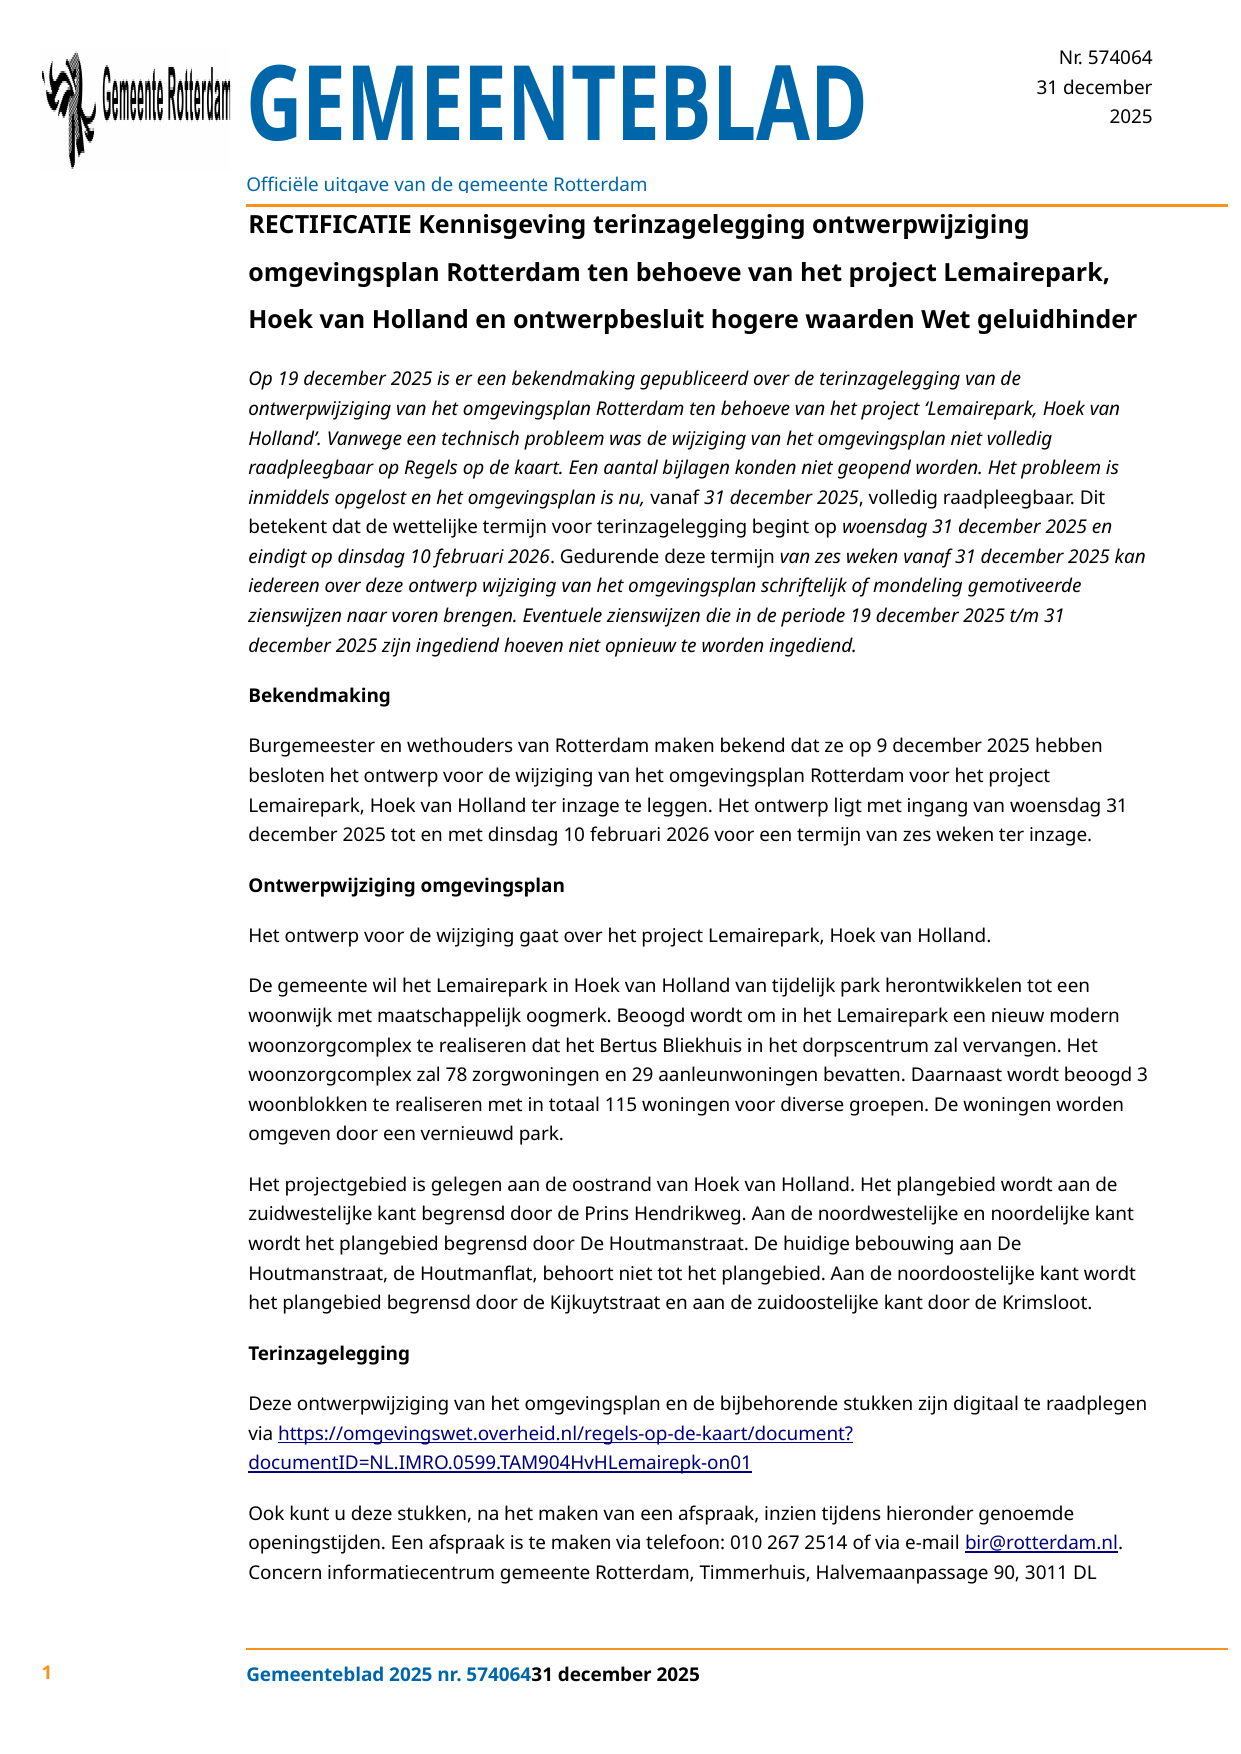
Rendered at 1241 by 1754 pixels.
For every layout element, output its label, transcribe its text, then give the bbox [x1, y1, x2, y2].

text RECTIFICATIE Kennisgeving terinzagelegging ontwerpwijziging omgevingsplan Rotterdam ten behoeve van het project Lemairepark, Hoek van Holland en ontwerpbesluit hogere waarden Wet geluidhinder [248, 207, 1152, 336]
text Ontwerpwijziging omgevingsplan [248, 872, 1152, 897]
text Deze ontwerpwijziging van het omgevingsplan en de bijbehorende stukken zijn digitaal te raadplegen via https://omgevingswet.overheid.nl/regels-op-de-kaart/document?documentID=NL.IMRO.0599.TAM904HvHLemairepk-on01 [248, 1390, 1152, 1475]
picture [41, 47, 231, 172]
text De gemeente wil het Lemairepark in Hoek van Holland van tijdelijk park herontwikkelen tot een woonwijk met maatschappelijk oogmerk. Beoogd wordt om in het Lemairepark een nieuw modern woonzorgcomplex te realiseren dat het Bertus Bliekhuis in het dorpscentrum zal vervangen. Het woonzorgcomplex zal 78 zorgwoningen en 29 aanleunwoningen bevatten. Daarnaast wordt beoogd 3 woonblokken te realiseren met in totaal 115 woningen voor diverse groepen. De woningen worden omgeven door een vernieuwd park. [248, 973, 1152, 1146]
text Burgemeester en wethouders van Rotterdam maken bekend dat ze op 9 december 2025 hebben besloten het ontwerp voor de wijziging van het omgevingsplan Rotterdam voor het project Lemairepark, Hoek van Holland ter inzage te leggen. Het ontwerp ligt met ingang van woensdag 31 december 2025 tot en met dinsdag 10 februari 2026 voor een termijn van zes weken ter inzage. [248, 733, 1152, 847]
text Op 19 december 2025 is er een bekendmaking gepubliceerd over de terinzagelegging van de ontwerpwijziging van het omgevingsplan Rotterdam ten behoeve van het project ‘Lemairepark, Hoek van Holland’. Vanwege een technisch probleem was de wijziging van het omgevingsplan niet volledig raadpleegbaar op Regels op de kaart. Een aantal bijlagen konden niet geopend worden. Het probleem is inmiddels opgelost en het omgevingsplan is nu, vanaf 31 december 2025, volledig raadpleegbaar. Dit betekent dat de wettelijke termijn voor terinzagelegging begint op woensdag 31 december 2025 en eindigt op dinsdag 10 februari 2026. Gedurende deze termijn van zes weken vanaf 31 december 2025 kan iedereen over deze ontwerp wijziging van het omgevingsplan schriftelijk of mondeling gemotiveerde zienswijzen naar voren brengen. Eventuele zienswijzen die in de periode 19 december 2025 t/m 31 december 2025 zijn ingediend hoeven niet opnieuw te worden ingediend. [248, 366, 1152, 657]
text Het projectgebied is gelegen aan de oostrand van Hoek van Holland. Het plangebied wordt aan de zuidwestelijke kant begrensd door de Prins Hendrikweg. Aan de noordwestelijke en noordelijke kant wordt het plangebied begrensd door De Houtmanstraat. De huidige bebouwing aan De Houtmanstraat, de Houtmanflat, behoort niet tot het plangebied. Aan de noordoostelijke kant wordt het plangebied begrensd door de Kijkuytstraat en aan de zuidoostelijke kant door de Krimsloot. [248, 1171, 1152, 1315]
text Bekendmaking [248, 682, 1152, 708]
text Ook kunt u deze stukken, na het maken van een afspraak, inzien tijdens hieronder genoemde openingstijden. Een afspraak is te maken via telefoon: 010 267 2514 of via e-mail bir@rotterdam.nl. Concern informatiecentrum gemeente Rotterdam, Timmerhuis, Halvemaanpassage 90, 3011 DL [248, 1500, 1152, 1584]
text Het ontwerp voor de wijziging gaat over het project Lemairepark, Hoek van Holland. [248, 922, 1152, 948]
text Terinzagelegging [248, 1340, 1152, 1365]
